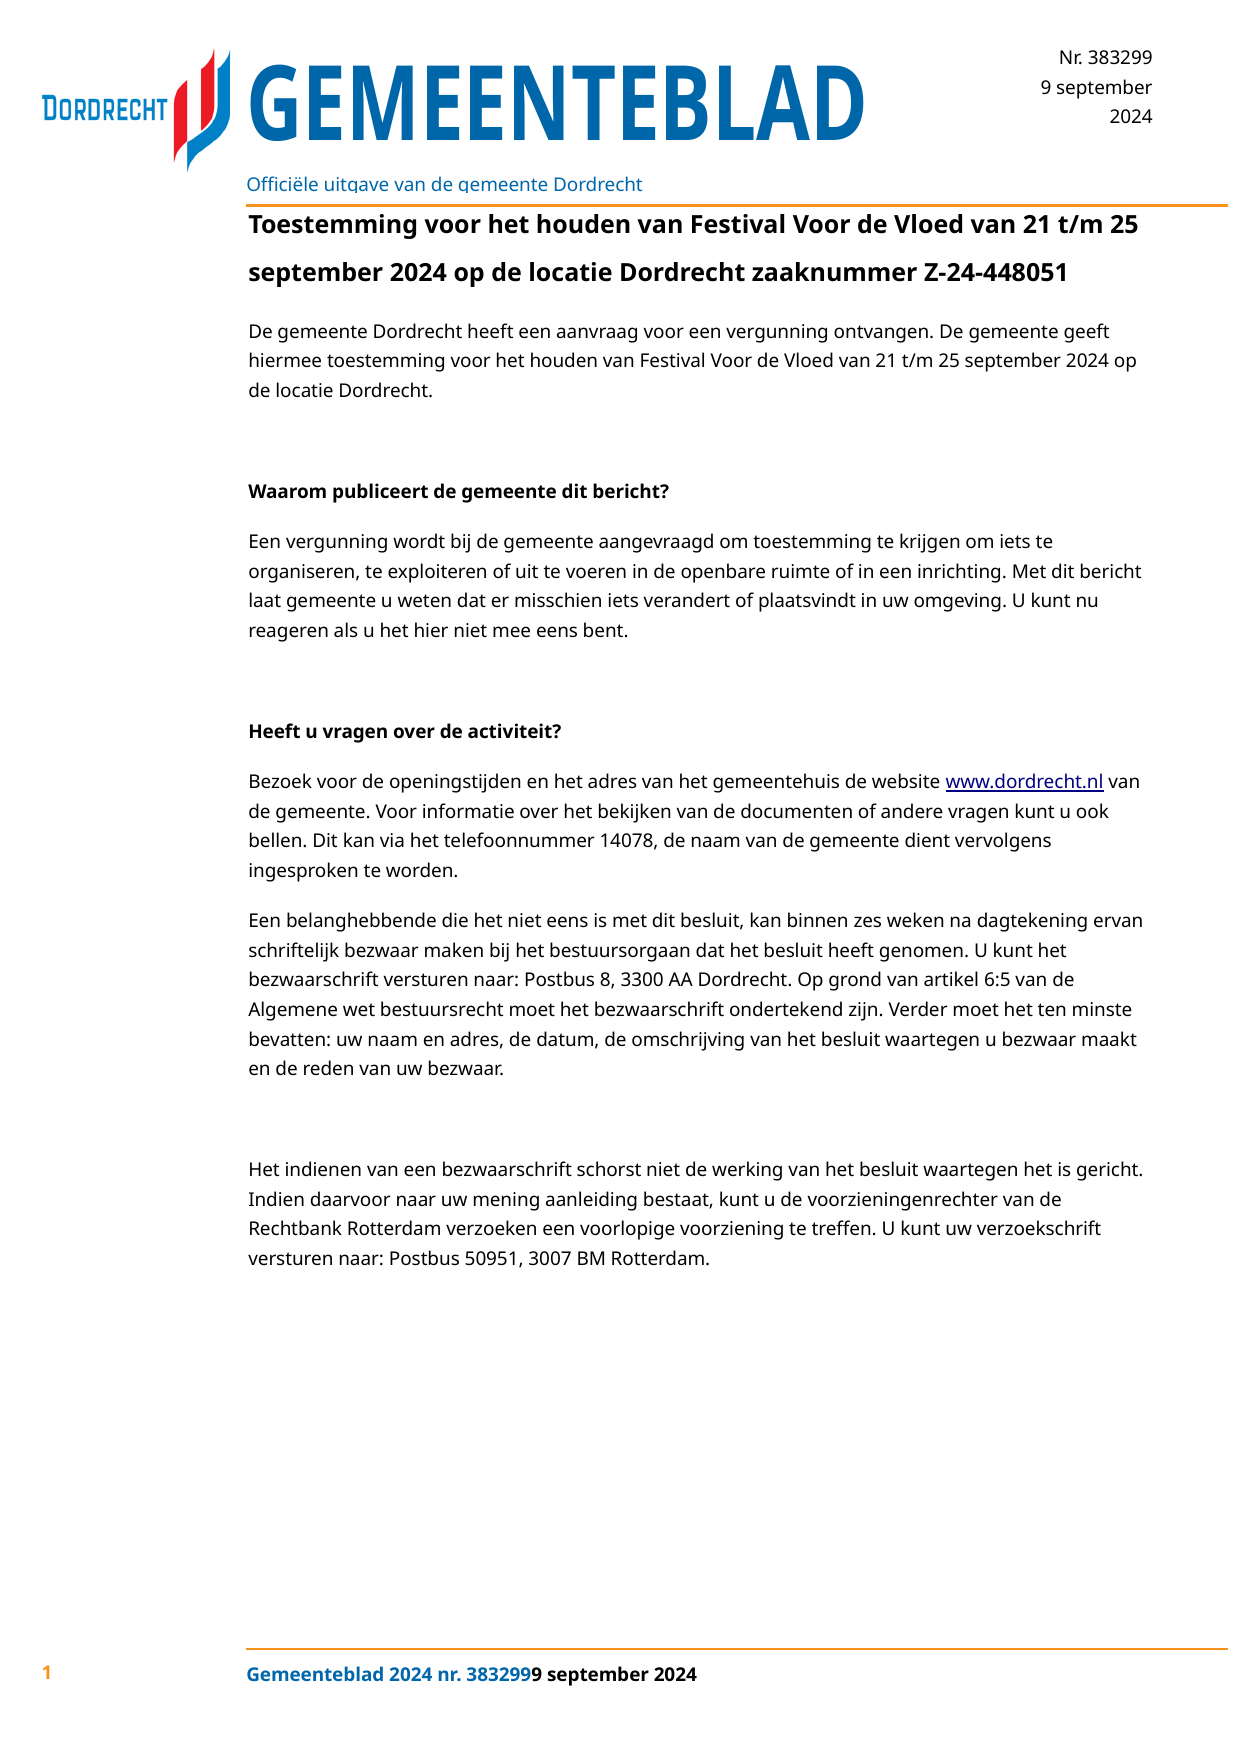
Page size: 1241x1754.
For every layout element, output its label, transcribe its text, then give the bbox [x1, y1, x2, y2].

text Het indienen van een bezwaarschrift schorst niet de werking van het besluit waartegen het is gericht. Indien daarvoor naar uw mening aanleiding bestaat, kunt u de voorzieningenrechter van de Rechtbank Rotterdam verzoeken een voorlopige voorziening te treffen. U kunt uw verzoekschrift versturen naar: Postbus 50951, 3007 BM Rotterdam. [248, 1156, 1152, 1271]
text Waarom publiceert de gemeente dit bericht? [248, 478, 1152, 504]
text Toestemming voor het houden van Festival Voor de Vloed van 21 t/m 25 september 2024 op de locatie Dordrecht zaaknummer Z-24-448051 [248, 207, 1152, 288]
text Een vergunning wordt bij de gemeente aangevraagd om toestemming te krijgen om iets te organiseren, te exploiteren of uit te voeren in de openbare ruimte of in een inrichting. Met dit bericht laat gemeente u weten dat er misschien iets verandert of plaatsvindt in uw omgeving. U kunt nu reageren als u het hier niet mee eens bent. [248, 528, 1152, 643]
text Bezoek voor de openingstijden en het adres van het gemeentehuis de website www.dordrecht.nl van de gemeente. Voor informatie over het bekijken van de documenten of andere vragen kunt u ook bellen. Dit kan via het telefoonnummer 14078, de naam van de gemeente dient vervolgens ingesproken te worden. [248, 768, 1152, 883]
text Heeft u vragen over de activiteit? [248, 718, 1152, 744]
text Een belanghebbende die het niet eens is met dit besluit, kan binnen zes weken na dagtekening ervan schriftelijk bezwaar maken bij het bestuursorgaan dat het besluit heeft genomen. U kunt het bezwaarschrift versturen naar: Postbus 8, 3300 AA Dordrecht. Op grond van artikel 6:5 van de Algemene wet bestuursrecht moet het bezwaarschrift ondertekend zijn. Verder moet het ten minste bevatten: uw naam en adres, de datum, de omschrijving van het besluit waartegen u bezwaar maakt en de reden van uw bezwaar. [248, 907, 1152, 1081]
text De gemeente Dordrecht heeft een aanvraag voor een vergunning ontvangen. De gemeente geeft hiermee toestemming voor het houden van Festival Voor de Vloed van 21 t/m 25 september 2024 op de locatie Dordrecht. [248, 318, 1152, 403]
picture [41, 47, 231, 172]
